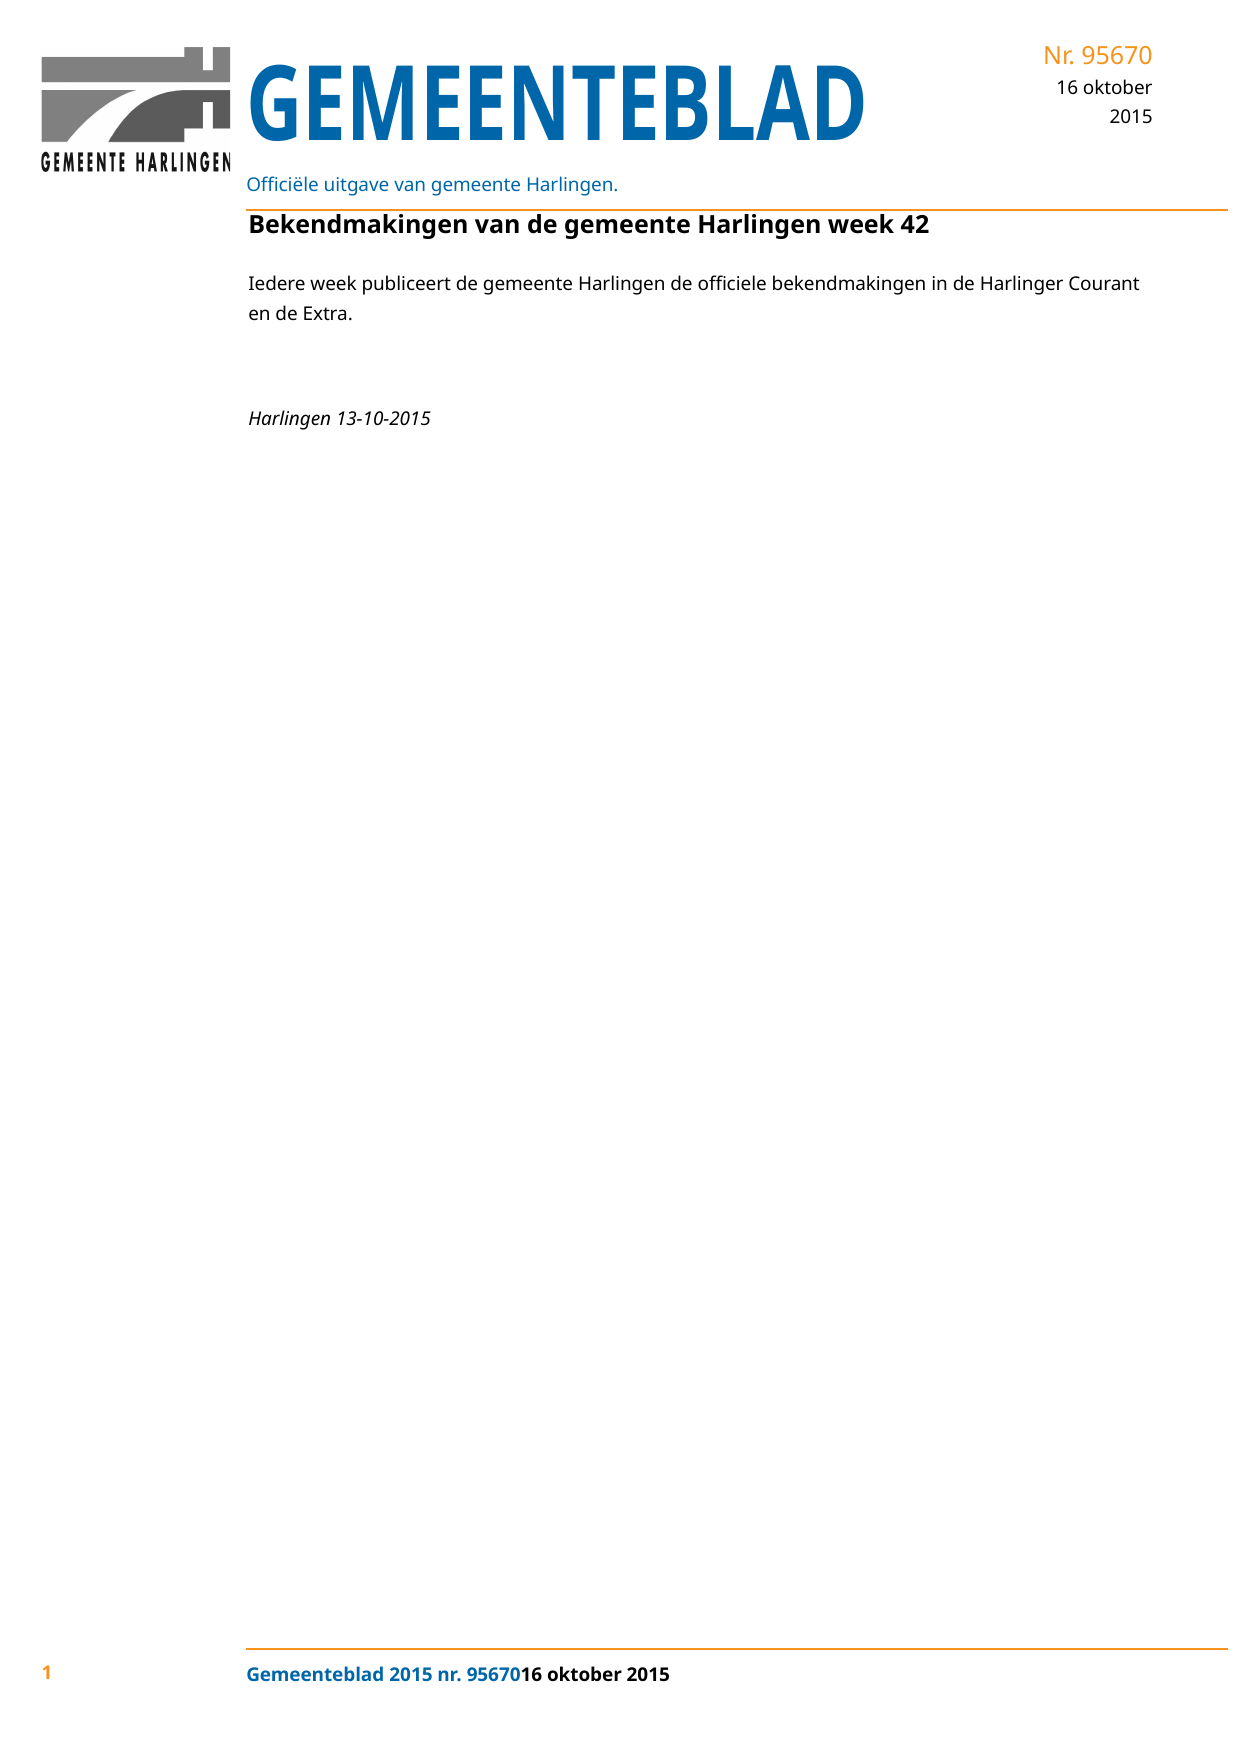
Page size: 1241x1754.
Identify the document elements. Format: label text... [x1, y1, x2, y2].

picture [41, 47, 231, 172]
text Bekendmakingen van de gemeente Harlingen week 42 [248, 211, 1152, 241]
text Iedere week publiceert de gemeente Harlingen de officiele bekendmakingen in de Harlinger Courant en de Extra. [248, 270, 1152, 326]
text Harlingen 13-10-2015 [248, 406, 1152, 431]
